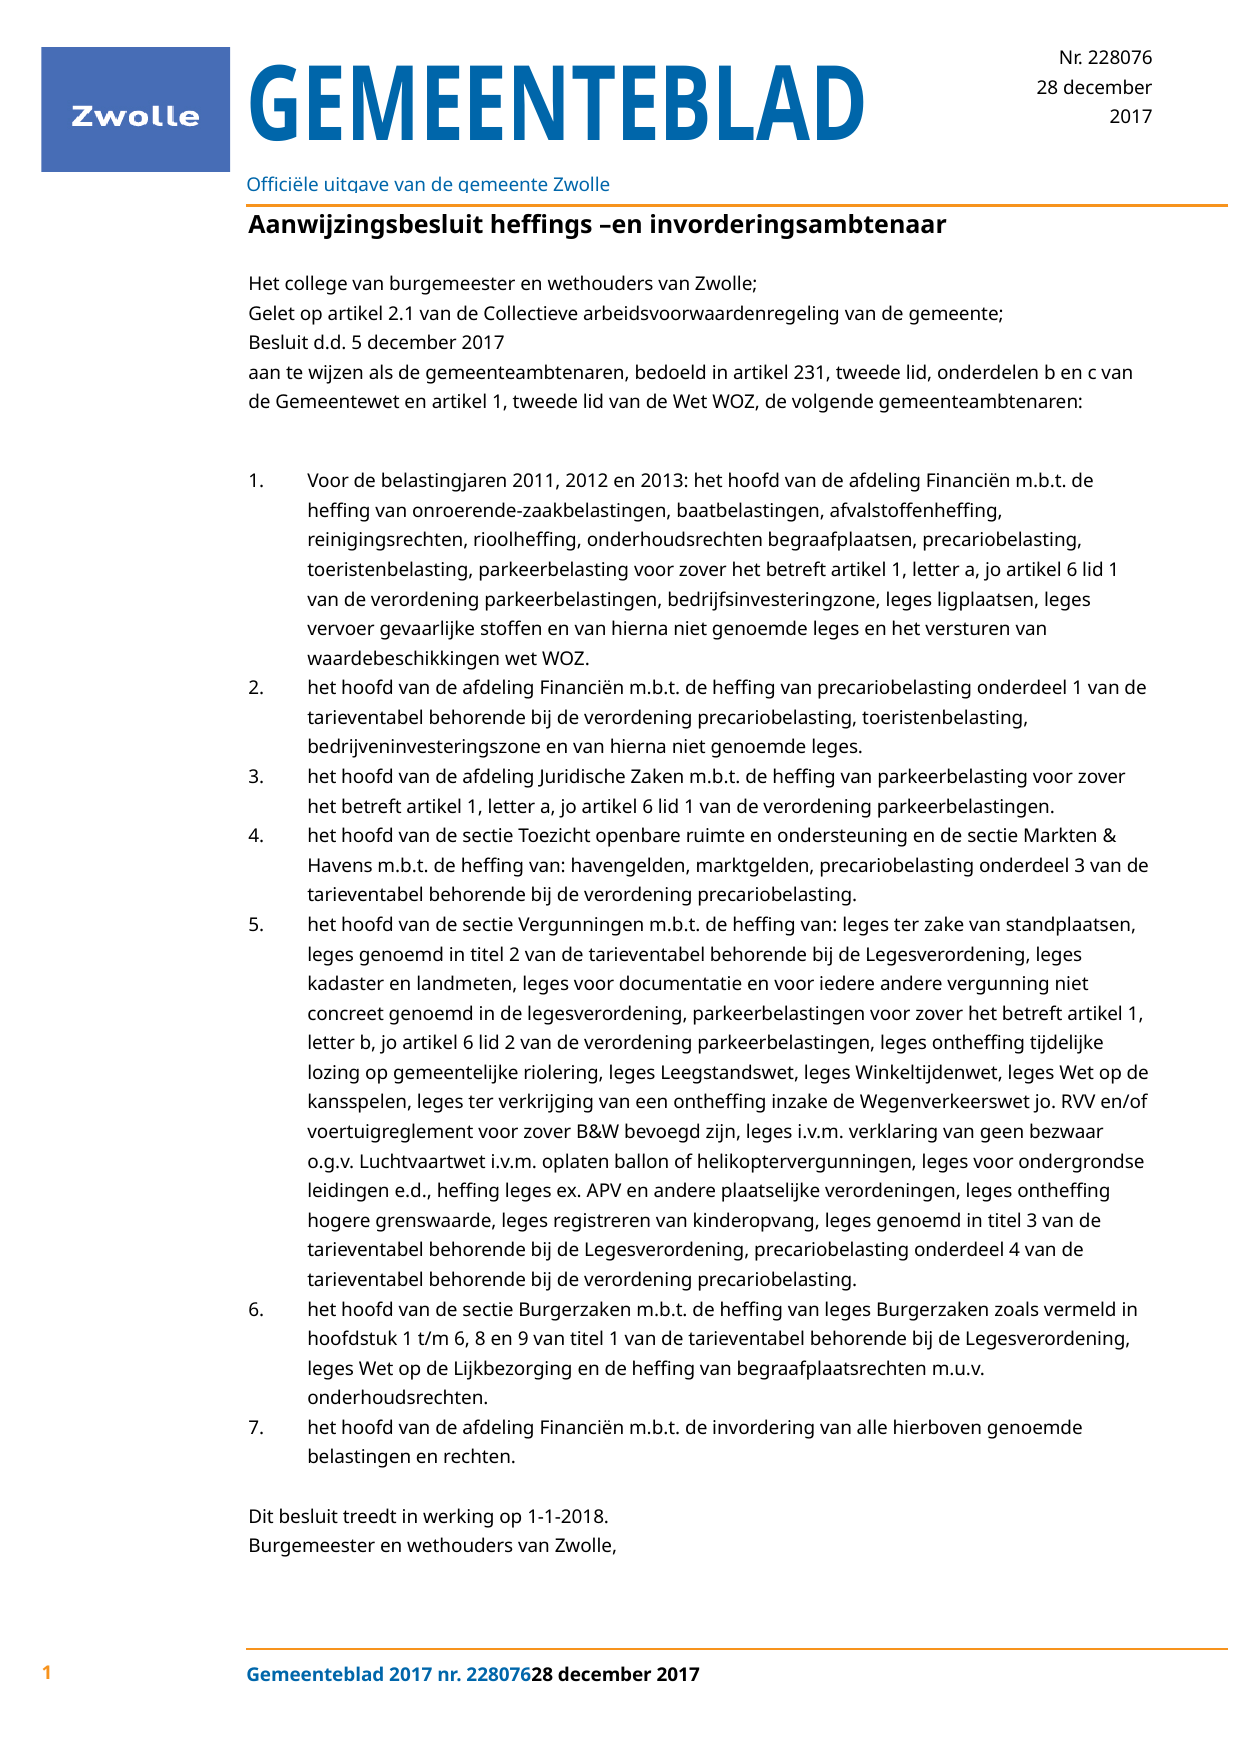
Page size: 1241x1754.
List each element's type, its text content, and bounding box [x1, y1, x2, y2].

text Het college van burgemeester en wethouders van Zwolle; [248, 270, 1152, 296]
list het hoofd van de sectie Toezicht openbare ruimte en ondersteuning en de sectie Markten & Havens m.b.t. de heffing van: havengelden, marktgelden, precariobelasting onderdeel 3 van de tarieventabel behorende bij de verordening precariobelasting. [248, 822, 1152, 907]
text aan te wijzen als de gemeenteambtenaren, bedoeld in artikel 231, tweede lid, onderdelen b en c van de Gemeentewet en artikel 1, tweede lid van de Wet WOZ, de volgende gemeenteambtenaren: [248, 359, 1152, 414]
picture [41, 47, 231, 172]
list het hoofd van de afdeling Financiën m.b.t. de heffing van precariobelasting onderdeel 1 van de tarieventabel behorende bij de verordening precariobelasting, toeristenbelasting, bedrijveninvesteringszone en van hierna niet genoemde leges. [248, 674, 1152, 759]
list het hoofd van de afdeling Juridische Zaken m.b.t. de heffing van parkeerbelasting voor zover het betreft artikel 1, letter a, jo artikel 6 lid 1 van de verordening parkeerbelastingen. [248, 763, 1152, 819]
text Dit besluit treedt in werking op 1-1-2018. [248, 1503, 1152, 1529]
list het hoofd van de afdeling Financiën m.b.t. de invordering van alle hierboven genoemde belastingen en rechten. [248, 1414, 1152, 1469]
text Aanwijzingsbesluit heffings –en invorderingsambtenaar [248, 207, 1152, 241]
list het hoofd van de sectie Vergunningen m.b.t. de heffing van: leges ter zake van standplaatsen, leges genoemd in titel 2 van de tarieventabel behorende bij de Legesverordening, leges kadaster en landmeten, leges voor documentatie en voor iedere andere vergunning niet concreet genoemd in de legesverordening, parkeerbelastingen voor zover het betreft artikel 1, letter b, jo artikel 6 lid 2 van de verordening parkeerbelastingen, leges ontheffing tijdelijke lozing op gemeentelijke riolering, leges Leegstandswet, leges Winkeltijdenwet, leges Wet op de kansspelen, leges ter verkrijging van een ontheffing inzake de Wegenverkeerswet jo. RVV en/of voertuigreglement voor zover B&W bevoegd zijn, leges i.v.m. verklaring van geen bezwaar o.g.v. Luchtvaartwet i.v.m. oplaten ballon of helikoptervergunningen, leges voor ondergrondse leidingen e.d., heffing leges ex. APV en andere plaatselijke verordeningen, leges ontheffing hogere grenswaarde, leges registreren van kinderopvang, leges genoemd in titel 3 van de tarieventabel behorende bij de Legesverordening, precariobelasting onderdeel 4 van de tarieventabel behorende bij de verordening precariobelasting. [248, 911, 1152, 1292]
text Besluit d.d. 5 december 2017 [248, 329, 1152, 355]
list Voor de belastingjaren 2011, 2012 en 2013: het hoofd van de afdeling Financiën m.b.t. de heffing van onroerende-zaakbelastingen, baatbelastingen, afvalstoffenheffing, reinigingsrechten, rioolheffing, onderhoudsrechten begraafplaatsen, precariobelasting, toeristenbelasting, parkeerbelasting voor zover het betreft artikel 1, letter a, jo artikel 6 lid 1 van de verordening parkeerbelastingen, bedrijfsinvesteringzone, leges ligplaatsen, leges vervoer gevaarlijke stoffen en van hierna niet genoemde leges en het versturen van waardebeschikkingen wet WOZ. [248, 467, 1152, 671]
text Gelet op artikel 2.1 van de Collectieve arbeidsvoorwaardenregeling van de gemeente; [248, 300, 1152, 326]
text Burgemeester en wethouders van Zwolle, [248, 1532, 1152, 1558]
list het hoofd van de sectie Burgerzaken m.b.t. de heffing van leges Burgerzaken zoals vermeld in hoofdstuk 1 t/m 6, 8 en 9 van titel 1 van de tarieventabel behorende bij de Legesverordening, leges Wet op de Lijkbezorging en de heffing van begraafplaatsrechten m.u.v. onderhoudsrechten. [248, 1296, 1152, 1410]
